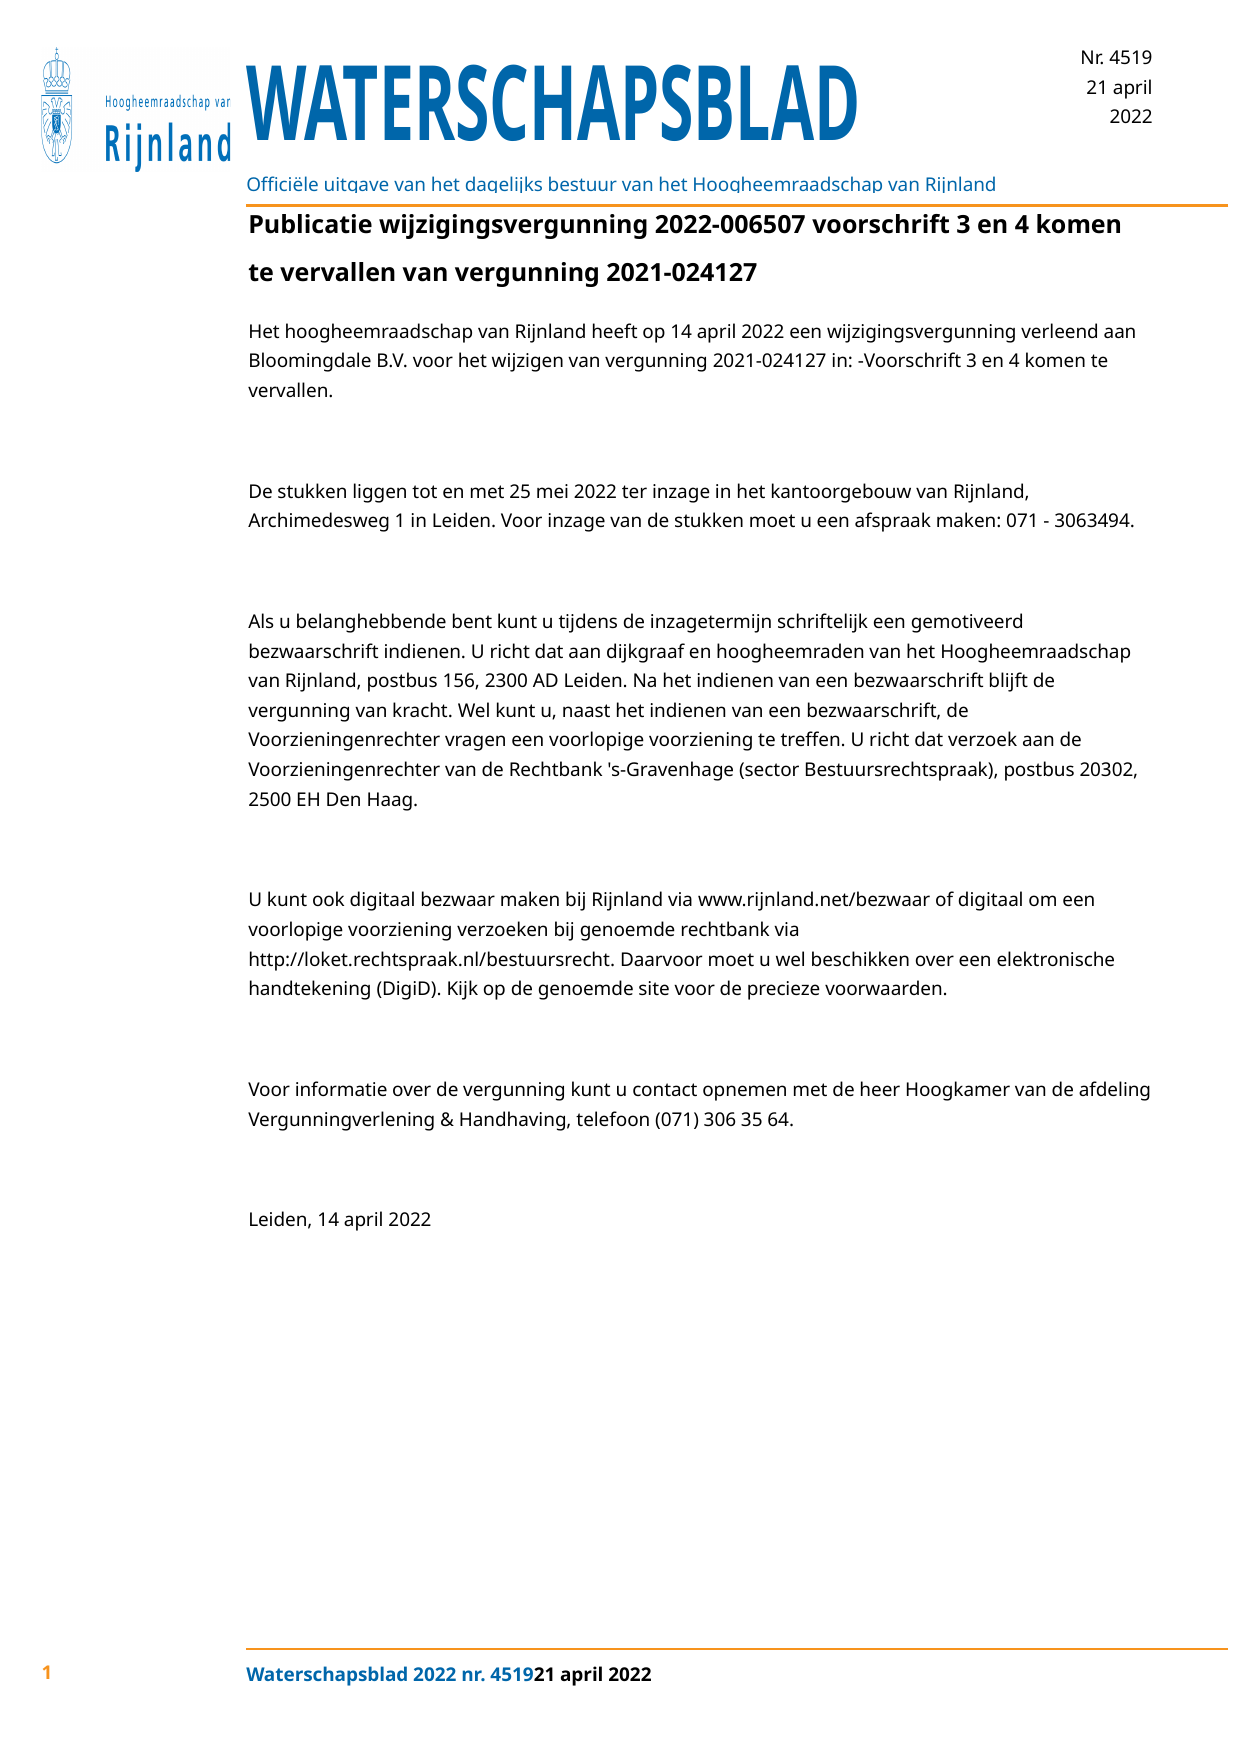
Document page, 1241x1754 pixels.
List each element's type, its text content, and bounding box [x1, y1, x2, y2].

text Als u belanghebbende bent kunt u tijdens de inzagetermijn schriftelijk een gemotiveerd bezwaarschrift indienen. U richt dat aan dijkgraaf en hoogheemraden van het Hoogheemraadschap van Rijnland, postbus 156, 2300 AD Leiden. Na het indienen van een bezwaarschrift blijft de vergunning van kracht. Wel kunt u, naast het indienen van een bezwaarschrift, de Voorzieningenrechter vragen een voorlopige voorziening te treffen. U richt dat verzoek aan de Voorzieningenrechter van de Rechtbank 's-Gravenhage (sector Bestuursrechtspraak), postbus 20302, 2500 EH Den Haag. [248, 608, 1152, 812]
picture [41, 47, 231, 172]
text U kunt ook digitaal bezwaar maken bij Rijnland via www.rijnland.net/bezwaar of digitaal om een voorlopige voorziening verzoeken bij genoemde rechtbank via http://loket.rechtspraak.nl/bestuursrecht. Daarvoor moet u wel beschikken over een elektronische handtekening (DigiD). Kijk op de genoemde site voor de precieze voorwaarden. [248, 887, 1152, 1001]
text Voor informatie over de vergunning kunt u contact opnemen met de heer Hoogkamer van de afdeling Vergunningverlening & Handhaving, telefoon (071) 306 35 64. [248, 1076, 1152, 1132]
text Leiden, 14 april 2022 [248, 1207, 1152, 1232]
text De stukken liggen tot en met 25 mei 2022 ter inzage in het kantoorgebouw van Rijnland, Archimedesweg 1 in Leiden. Voor inzage van de stukken moet u een afspraak maken: 071 - 3063494. [248, 478, 1152, 533]
text Het hoogheemraadschap van Rijnland heeft op 14 april 2022 een wijzigingsvergunning verleend aan Bloomingdale B.V. voor het wijzigen van vergunning 2021-024127 in: -Voorschrift 3 en 4 komen te vervallen. [248, 318, 1152, 403]
text Publicatie wijzigingsvergunning 2022-006507 voorschrift 3 en 4 komen te vervallen van vergunning 2021-024127 [248, 207, 1152, 288]
